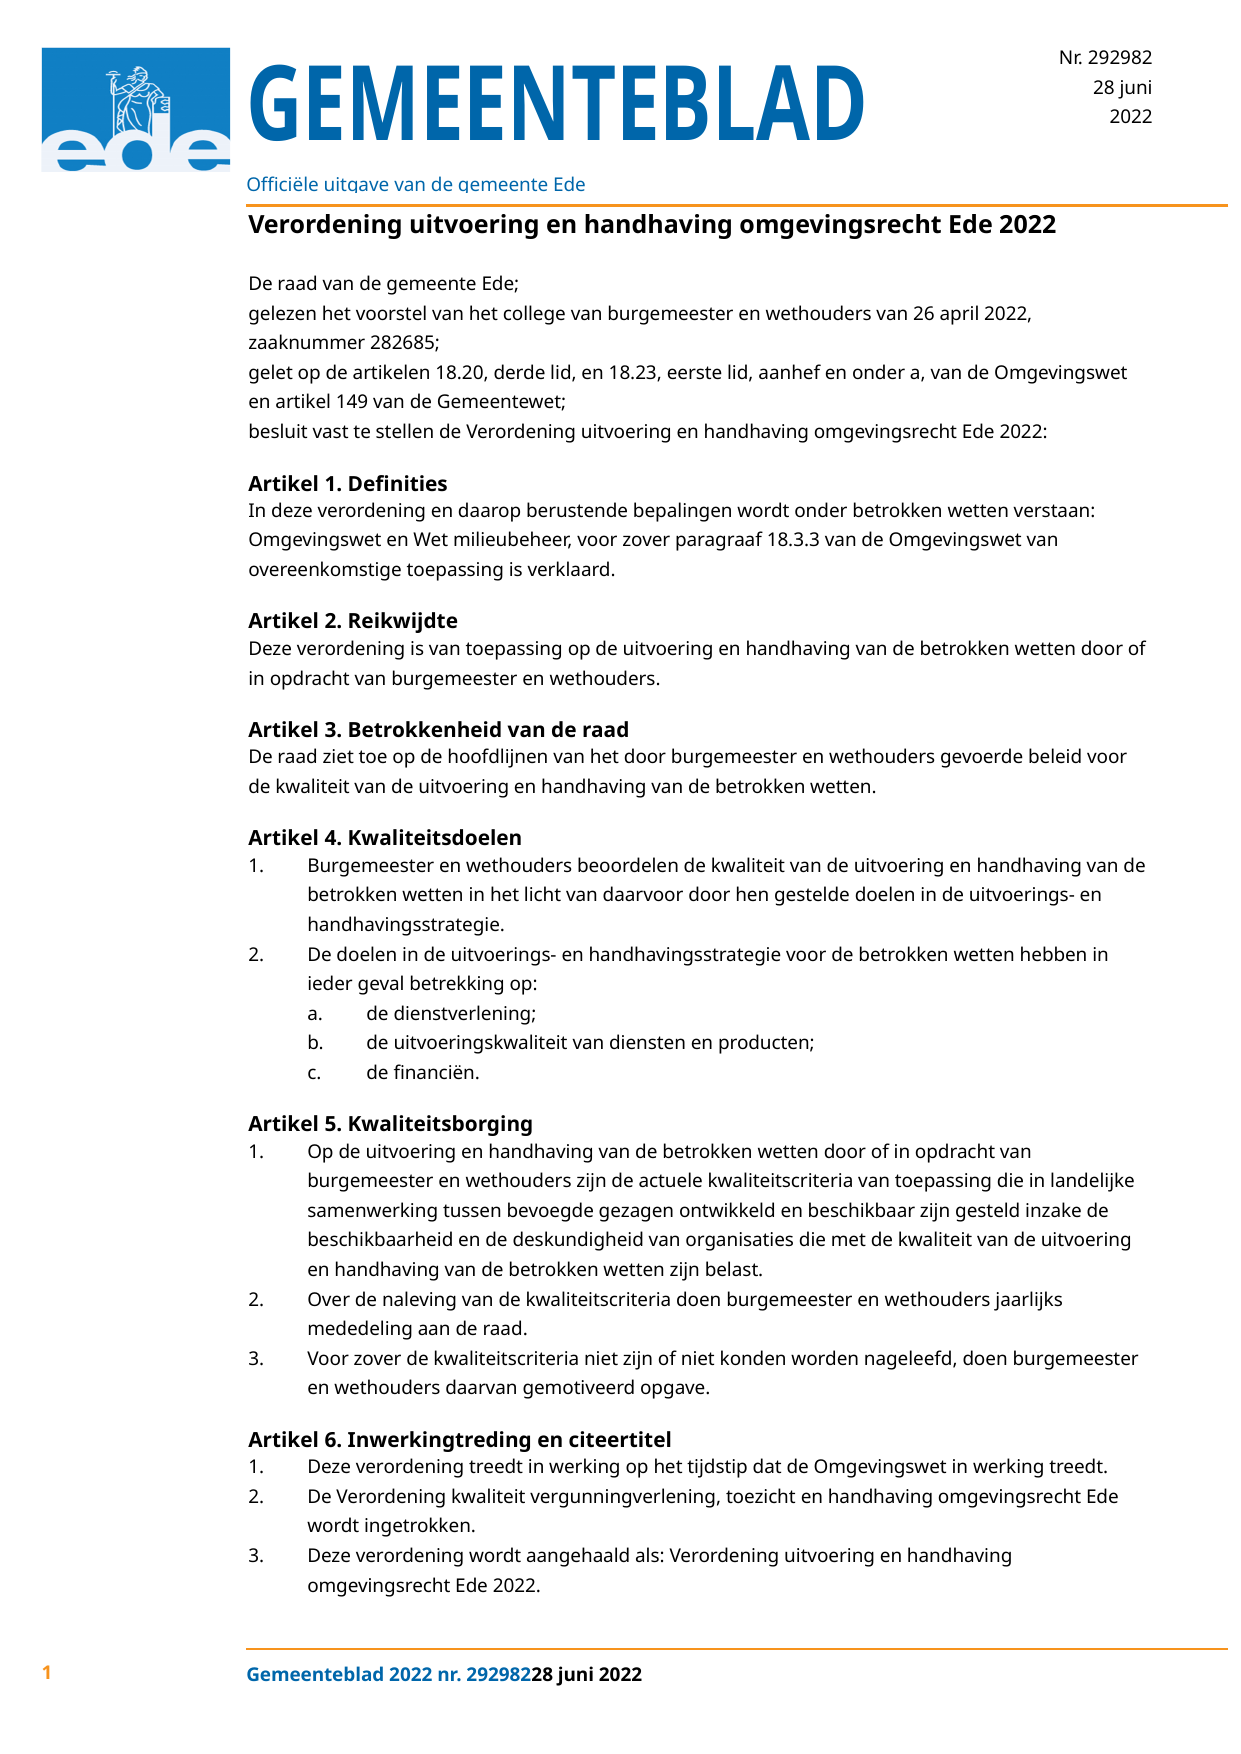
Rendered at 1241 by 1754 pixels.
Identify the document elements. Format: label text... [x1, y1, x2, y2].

list De Verordening kwaliteit vergunningverlening, toezicht en handhaving omgevingsrecht Ede wordt ingetrokken. [248, 1483, 1152, 1538]
text Artikel 2. Reikwijdte [248, 607, 1152, 635]
list Deze verordening wordt aangehaald als: Verordening uitvoering en handhaving omgevingsrecht Ede 2022. [248, 1542, 1152, 1597]
picture [41, 47, 231, 172]
list de dienstverlening; [307, 1000, 1152, 1026]
text Artikel 3. Betrokkenheid van de raad [248, 715, 1152, 743]
list Deze verordening treedt in werking op het tijdstip dat de Omgevingswet in werking treedt. [248, 1453, 1152, 1479]
text In deze verordening en daarop berustende bepalingen wordt onder betrokken wetten verstaan: Omgevingswet en Wet milieubeheer, voor zover paragraaf 18.3.3 van de Omgevingswet van overeenkomstige toepassing is verklaard. [248, 497, 1152, 582]
text gelezen het voorstel van het college van burgemeester en wethouders van 26 april 2022, zaaknummer 282685; [248, 300, 1152, 355]
text Artikel 6. Inwerkingtreding en citeertitel [248, 1425, 1152, 1453]
text Artikel 4. Kwaliteitsdoelen [248, 823, 1152, 852]
text Artikel 1. Definities [248, 469, 1152, 497]
text Deze verordening is van toepassing op de uitvoering en handhaving van de betrokken wetten door of in opdracht van burgemeester en wethouders. [248, 635, 1152, 690]
text besluit vast te stellen de Verordening uitvoering en handhaving omgevingsrecht Ede 2022: [248, 418, 1152, 444]
list Voor zover de kwaliteitscriteria niet zijn of niet konden worden nageleefd, doen burgemeester en wethouders daarvan gemotiveerd opgave. [248, 1345, 1152, 1400]
list Burgemeester en wethouders beoordelen de kwaliteit van de uitvoering en handhaving van de betrokken wetten in het licht van daarvoor door hen gestelde doelen in de uitvoerings- en handhavingsstrategie. [248, 852, 1152, 937]
text De raad van de gemeente Ede; [248, 270, 1152, 296]
text gelet op de artikelen 18.20, derde lid, en 18.23, eerste lid, aanhef en onder a, van de Omgevingswet en artikel 149 van de Gemeentewet; [248, 359, 1152, 414]
list Over de naleving van de kwaliteitscriteria doen burgemeester en wethouders jaarlijks mededeling aan de raad. [248, 1286, 1152, 1341]
list De doelen in de uitvoerings- en handhavingsstrategie voor de betrokken wetten hebben in ieder geval betrekking op: [248, 941, 1152, 996]
list de financiën. [307, 1059, 1152, 1085]
text De raad ziet toe op de hoofdlijnen van het door burgemeester en wethouders gevoerde beleid voor de kwaliteit van de uitvoering en handhaving van de betrokken wetten. [248, 743, 1152, 799]
list de uitvoeringskwaliteit van diensten en producten; [307, 1029, 1152, 1055]
list Op de uitvoering en handhaving van de betrokken wetten door of in opdracht van burgemeester en wethouders zijn de actuele kwaliteitscriteria van toepassing die in landelijke samenwerking tussen bevoegde gezagen ontwikkeld en beschikbaar zijn gesteld inzake de beschikbaarheid en de deskundigheid van organisaties die met de kwaliteit van de uitvoering en handhaving van de betrokken wetten zijn belast. [248, 1138, 1152, 1282]
text Verordening uitvoering en handhaving omgevingsrecht Ede 2022 [248, 207, 1152, 241]
text Artikel 5. Kwaliteitsborging [248, 1109, 1152, 1138]
